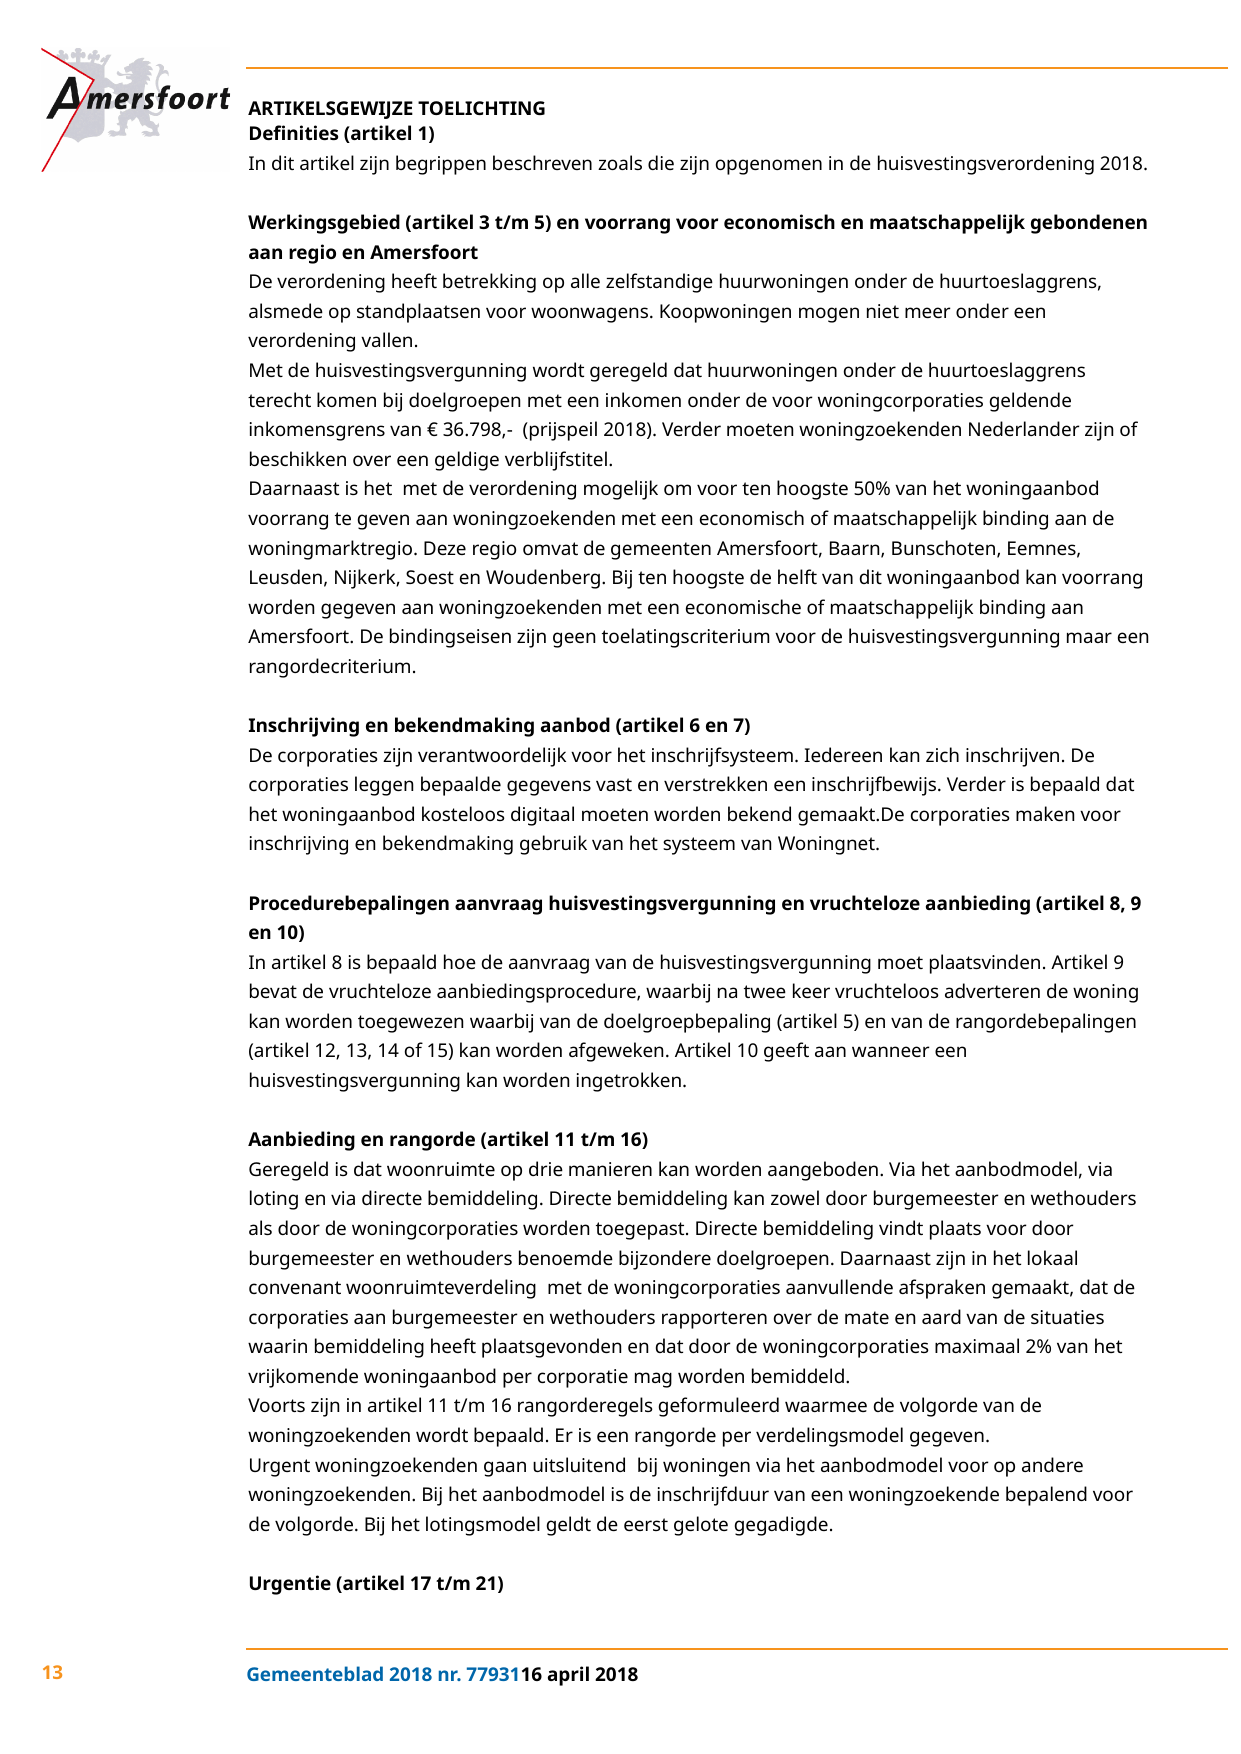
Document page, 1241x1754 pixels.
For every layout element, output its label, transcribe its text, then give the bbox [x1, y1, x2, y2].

picture [41, 47, 231, 172]
text Inschrijving en bekendmaking aanbod (artikel 6 en 7) [248, 712, 1152, 738]
text De corporaties zijn verantwoordelijk voor het inschrijfsysteem. Iedereen kan zich inschrijven. De corporaties leggen bepaalde gegevens vast en verstrekken een inschrijfbewijs. Verder is bepaald dat het woningaanbod kosteloos digitaal moeten worden bekend gemaakt.De corporaties maken voor inschrijving en bekendmaking gebruik van het systeem van Woningnet. [248, 742, 1152, 856]
text Procedurebepalingen aanvraag huisvestingsvergunning en vruchteloze aanbieding (artikel 8, 9 en 10) [248, 890, 1152, 945]
text Voorts zijn in artikel 11 t/m 16 rangorderegels geformuleerd waarmee de volgorde van de woningzoekenden wordt bepaald. Er is een rangorde per verdelingsmodel gegeven. [248, 1393, 1152, 1448]
text Definities (artikel 1) [248, 121, 1152, 146]
text Werkingsgebied (artikel 3 t/m 5) en voorrang voor economisch en maatschappelijk gebondenen aan regio en Amersfoort [248, 209, 1152, 265]
text Geregeld is dat woonruimte op drie manieren kan worden aangeboden. Via het aanbodmodel, via loting en via directe bemiddeling. Directe bemiddeling kan zowel door burgemeester en wethouders als door de woningcorporaties worden toegepast. Directe bemiddeling vindt plaats voor door burgemeester en wethouders benoemde bijzondere doelgroepen. Daarnaast zijn in het lokaal convenant woonruimteverdeling met de woningcorporaties aanvullende afspraken gemaakt, dat de corporaties aan burgemeester en wethouders rapporteren over de mate en aard van de situaties waarin bemiddeling heeft plaatsgevonden en dat door de woningcorporaties maximaal 2% van het vrijkomende woningaanbod per corporatie mag worden bemiddeld. [248, 1156, 1152, 1389]
text De verordening heeft betrekking op alle zelfstandige huurwoningen onder de huurtoeslaggrens, alsmede op standplaatsen voor woonwagens. Koopwoningen mogen niet meer onder een verordening vallen. [248, 268, 1152, 353]
text Urgentie (artikel 17 t/m 21) [248, 1570, 1152, 1596]
text ARTIKELSGEWIJZE TOELICHTING [248, 95, 1152, 121]
text Met de huisvestingsvergunning wordt geregeld dat huurwoningen onder de huurtoeslaggrens terecht komen bij doelgroepen met een inkomen onder de voor woningcorporaties geldende inkomensgrens van € 36.798,- (prijspeil 2018). Verder moeten woningzoekenden Nederlander zijn of beschikken over een geldige verblijfstitel. [248, 357, 1152, 472]
text Aanbieding en rangorde (artikel 11 t/m 16) [248, 1126, 1152, 1152]
text Urgent woningzoekenden gaan uitsluitend bij woningen via het aanbodmodel voor op andere woningzoekenden. Bij het aanbodmodel is de inschrijfduur van een woningzoekende bepalend voor de volgorde. Bij het lotingsmodel geldt de eerst gelote gegadigde. [248, 1452, 1152, 1537]
text In artikel 8 is bepaald hoe de aanvraag van de huisvestingsvergunning moet plaatsvinden. Artikel 9 bevat de vruchteloze aanbiedingsprocedure, waarbij na twee keer vruchteloos adverteren de woning kan worden toegewezen waarbij van de doelgroepbepaling (artikel 5) en van de rangordebepalingen (artikel 12, 13, 14 of 15) kan worden afgeweken. Artikel 10 geeft aan wanneer een huisvestingsvergunning kan worden ingetrokken. [248, 949, 1152, 1093]
text Daarnaast is het met de verordening mogelijk om voor ten hoogste 50% van het woningaanbod voorrang te geven aan woningzoekenden met een economisch of maatschappelijk binding aan de woningmarktregio. Deze regio omvat de gemeenten Amersfoort, Baarn, Bunschoten, Eemnes, Leusden, Nijkerk, Soest en Woudenberg. Bij ten hoogste de helft van dit woningaanbod kan voorrang worden gegeven aan woningzoekenden met een economische of maatschappelijk binding aan Amersfoort. De bindingseisen zijn geen toelatingscriterium voor de huisvestingsvergunning maar een rangordecriterium. [248, 476, 1152, 679]
text In dit artikel zijn begrippen beschreven zoals die zijn opgenomen in de huisvestingsverordening 2018. [248, 150, 1152, 176]
